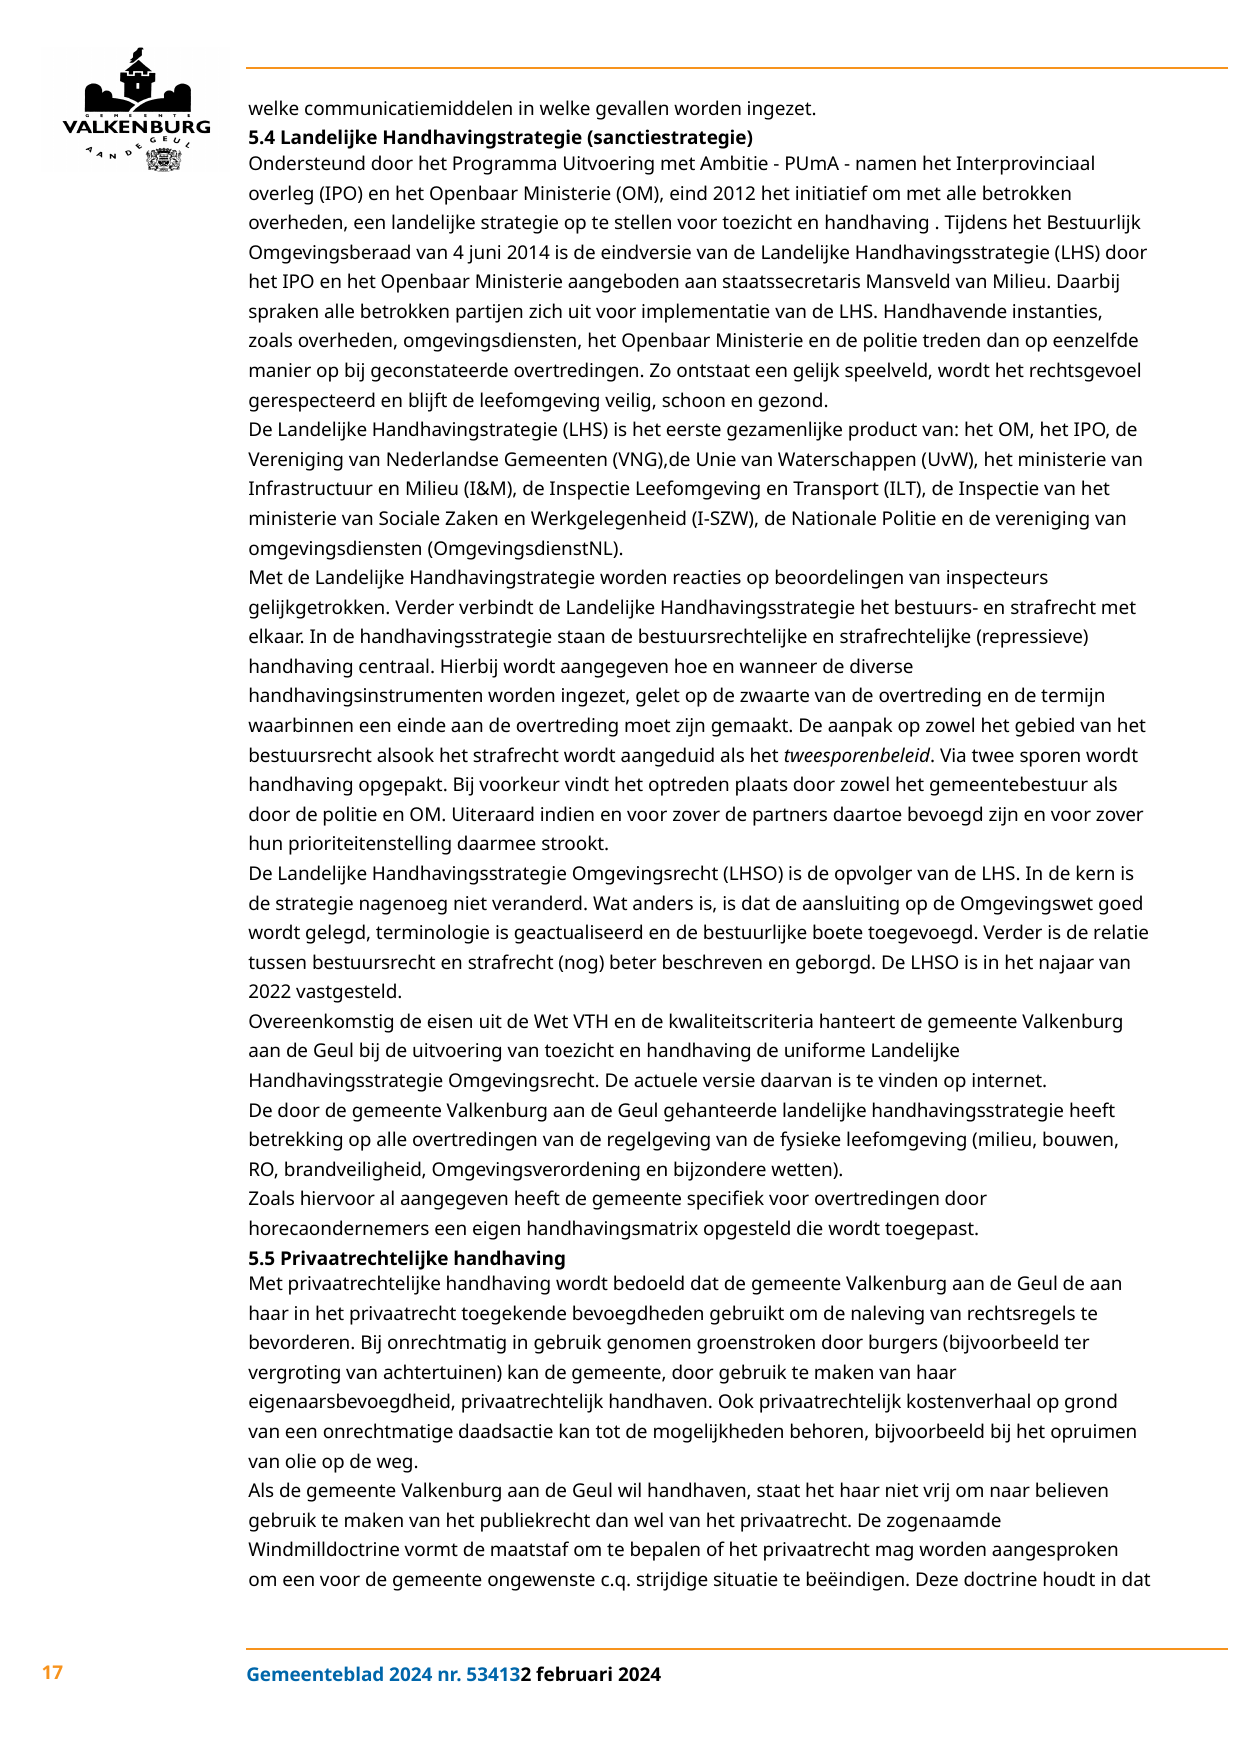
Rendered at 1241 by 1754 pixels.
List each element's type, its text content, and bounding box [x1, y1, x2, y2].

text Overeenkomstig de eisen uit de Wet VTH en de kwaliteitscriteria hanteert de gemeente Valkenburg aan de Geul bij de uitvoering van toezicht en handhaving de uniforme Landelijke Handhavingsstrategie Omgevingsrecht. De actuele versie daarvan is te vinden op internet. [248, 1008, 1152, 1093]
text 5.4 Landelijke Handhavingstrategie (sanctiestrategie) [248, 124, 1152, 150]
text Met de Landelijke Handhavingstrategie worden reacties op beoordelingen van inspecteurs gelijkgetrokken. Verder verbindt de Landelijke Handhavingsstrategie het bestuurs- en strafrecht met elkaar. In de handhavingsstrategie staan de bestuursrechtelijke en strafrechtelijke (repressieve) [248, 564, 1152, 649]
text Met privaatrechtelijke handhaving wordt bedoeld dat de gemeente Valkenburg aan de Geul de aan haar in het privaatrecht toegekende bevoegdheden gebruikt om de naleving van rechtsregels te bevorderen. Bij onrechtmatig in gebruik genomen groenstroken door burgers (bijvoorbeeld ter vergroting van achtertuinen) kan de gemeente, door gebruik te maken van haar eigenaarsbevoegdheid, privaatrechtelijk handhaven. Ook privaatrechtelijk kostenverhaal op grond van een onrechtmatige daadsactie kan tot de mogelijkheden behoren, bijvoorbeeld bij het opruimen van olie op de weg. [248, 1270, 1152, 1474]
text welke communicatiemiddelen in welke gevallen worden ingezet. [248, 95, 1152, 121]
text De Landelijke Handhavingstrategie (LHS) is het eerste gezamenlijke product van: het OM, het IPO, de Vereniging van Nederlandse Gemeenten (VNG),de Unie van Waterschappen (UvW), het ministerie van Infrastructuur en Milieu (I&M), de Inspectie Leefomgeving en Transport (ILT), de Inspectie van het ministerie van Sociale Zaken en Werkgelegenheid (I-SZW), de Nationale Politie en de vereniging van omgevingsdiensten (OmgevingsdienstNL). [248, 416, 1152, 560]
text De door de gemeente Valkenburg aan de Geul gehanteerde landelijke handhavingsstrategie heeft betrekking op alle overtredingen van de regelgeving van de fysieke leefomgeving (milieu, bouwen, RO, brandveiligheid, Omgevingsverordening en bijzondere wetten). [248, 1097, 1152, 1182]
text handhavingsinstrumenten worden ingezet, gelet op de zwaarte van de overtreding en de termijn waarbinnen een einde aan de overtreding moet zijn gemaakt. De aanpak op zowel het gebied van het bestuursrecht alsook het strafrecht wordt aangeduid als het tweesporenbeleid. Via twee sporen wordt handhaving opgepakt. Bij voorkeur vindt het optreden plaats door zowel het gemeentebestuur als door de politie en OM. Uiteraard indien en voor zover de partners daartoe bevoegd zijn en voor zover hun prioriteitenstelling daarmee strookt. [248, 683, 1152, 856]
text Ondersteund door het Programma Uitvoering met Ambitie - PUmA - namen het Interprovinciaal overleg (IPO) en het Openbaar Ministerie (OM), eind 2012 het initiatief om met alle betrokken overheden, een landelijke strategie op te stellen voor toezicht en handhaving . Tijdens het Bestuurlijk Omgevingsberaad van 4 juni 2014 is de eindversie van de Landelijke Handhavingsstrategie (LHS) door het IPO en het Openbaar Ministerie aangeboden aan staatssecretaris Mansveld van Milieu. Daarbij spraken alle betrokken partijen zich uit voor implementatie van de LHS. Handhavende instanties, zoals overheden, omgevingsdiensten, het Openbaar Ministerie en de politie treden dan op eenzelfde manier op bij geconstateerde overtredingen. Zo ontstaat een gelijk speelveld, wordt het rechtsgevoel gerespecteerd en blijft de leefomgeving veilig, schoon en gezond. [248, 150, 1152, 412]
text Als de gemeente Valkenburg aan de Geul wil handhaven, staat het haar niet vrij om naar believen gebruik te maken van het publiekrecht dan wel van het privaatrecht. De zogenaamde Windmilldoctrine vormt de maatstaf om te bepalen of het privaatrecht mag worden aangesproken om een voor de gemeente ongewenste c.q. strijdige situatie te beëindigen. Deze doctrine houdt in dat [248, 1477, 1152, 1592]
text Zoals hiervoor al aangegeven heeft de gemeente specifiek voor overtredingen door horecaondernemers een eigen handhavingsmatrix opgesteld die wordt toegepast. [248, 1186, 1152, 1241]
picture [41, 47, 231, 172]
text De Landelijke Handhavingsstrategie Omgevingsrecht (LHSO) is de opvolger van de LHS. In de kern is de strategie nagenoeg niet veranderd. Wat anders is, is dat de aansluiting op de Omgevingswet goed wordt gelegd, terminologie is geactualiseerd en de bestuurlijke boete toegevoegd. Verder is de relatie tussen bestuursrecht en strafrecht (nog) beter beschreven en geborgd. De LHSO is in het najaar van 2022 vastgesteld. [248, 860, 1152, 1004]
text handhaving centraal. Hierbij wordt aangegeven hoe en wanneer de diverse [248, 653, 1152, 679]
text 5.5 Privaatrechtelijke handhaving [248, 1245, 1152, 1270]
